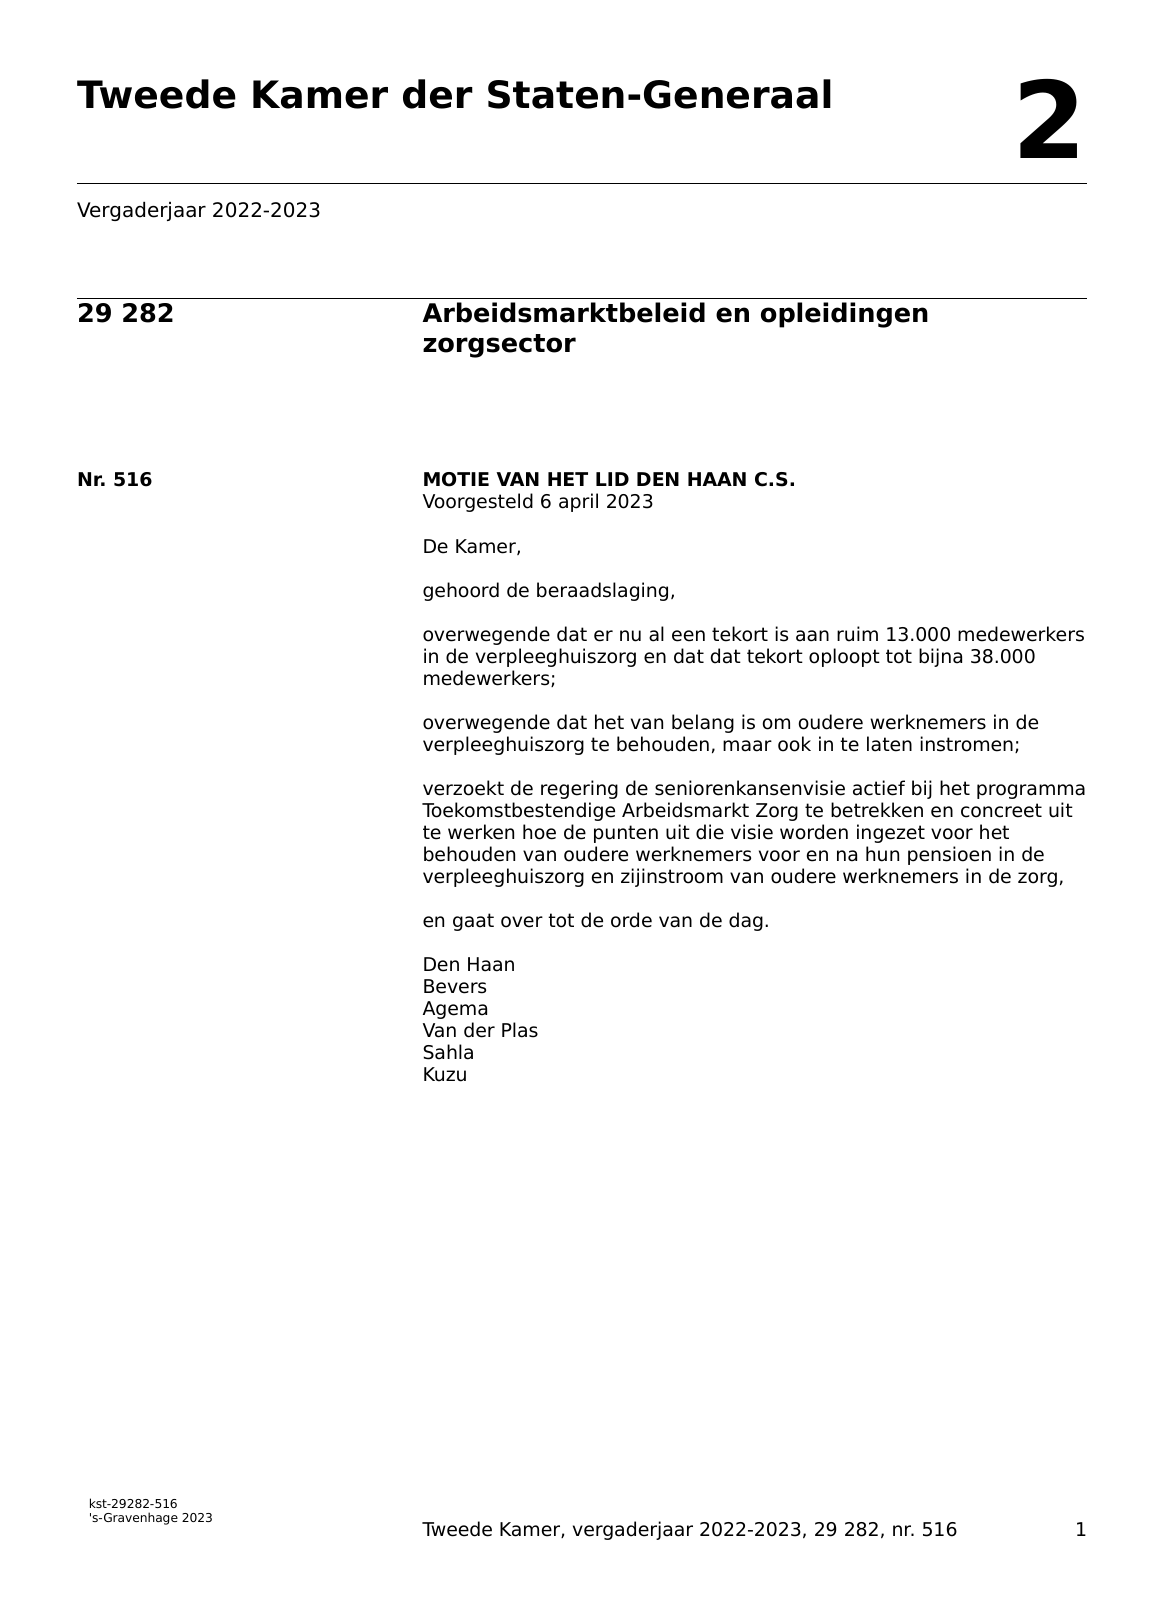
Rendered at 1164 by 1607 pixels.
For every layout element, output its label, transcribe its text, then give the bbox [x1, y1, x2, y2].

text kst-29282-516 [88, 1497, 323, 1511]
text Kuzu [422, 1064, 1087, 1086]
text Van der Plas [422, 1020, 1087, 1042]
text Agema [422, 998, 1087, 1020]
table_cell Vergaderjaar 2022-2023 [77, 184, 1087, 298]
text Bevers [422, 976, 1087, 998]
text gehoord de beraadslaging, [422, 580, 1087, 602]
text Sahla [422, 1042, 1087, 1064]
table_header Tweede Kamer der Staten-Generaal [77, 59, 886, 183]
text en gaat over tot de orde van de dag. [422, 910, 1087, 932]
subtitle 29 282 Arbeidsmarktbeleid en opleidingen zorgsector [77, 299, 1087, 358]
text 's-Gravenhage 2023 [88, 1511, 323, 1525]
table_header 2 [886, 59, 1087, 183]
subtitle Nr. 516 MOTIE VAN HET LID DEN HAAN C.S. [77, 469, 1087, 491]
text Den Haan [422, 954, 1087, 976]
text Voorgesteld 6 april 2023 [422, 491, 1087, 513]
text De Kamer, [422, 536, 1087, 557]
text overwegende dat er nu al een tekort is aan ruim 13.000 medewerkers in de verpleeghuiszorg en dat dat tekort oploopt tot bijna 38.000 medewerkers; [422, 624, 1087, 690]
text overwegende dat het van belang is om oudere werknemers in de verpleeghuiszorg te behouden, maar ook in te laten instromen; [422, 712, 1087, 756]
text verzoekt de regering de seniorenkansenvisie actief bij het programma Toekomstbestendige Arbeidsmarkt Zorg te betrekken en concreet uit te werken hoe de punten uit die visie worden ingezet voor het behouden van oudere werknemers voor en na hun pensioen in de verpleeghuiszorg en zijinstroom van oudere werknemers in de zorg, [422, 778, 1087, 888]
